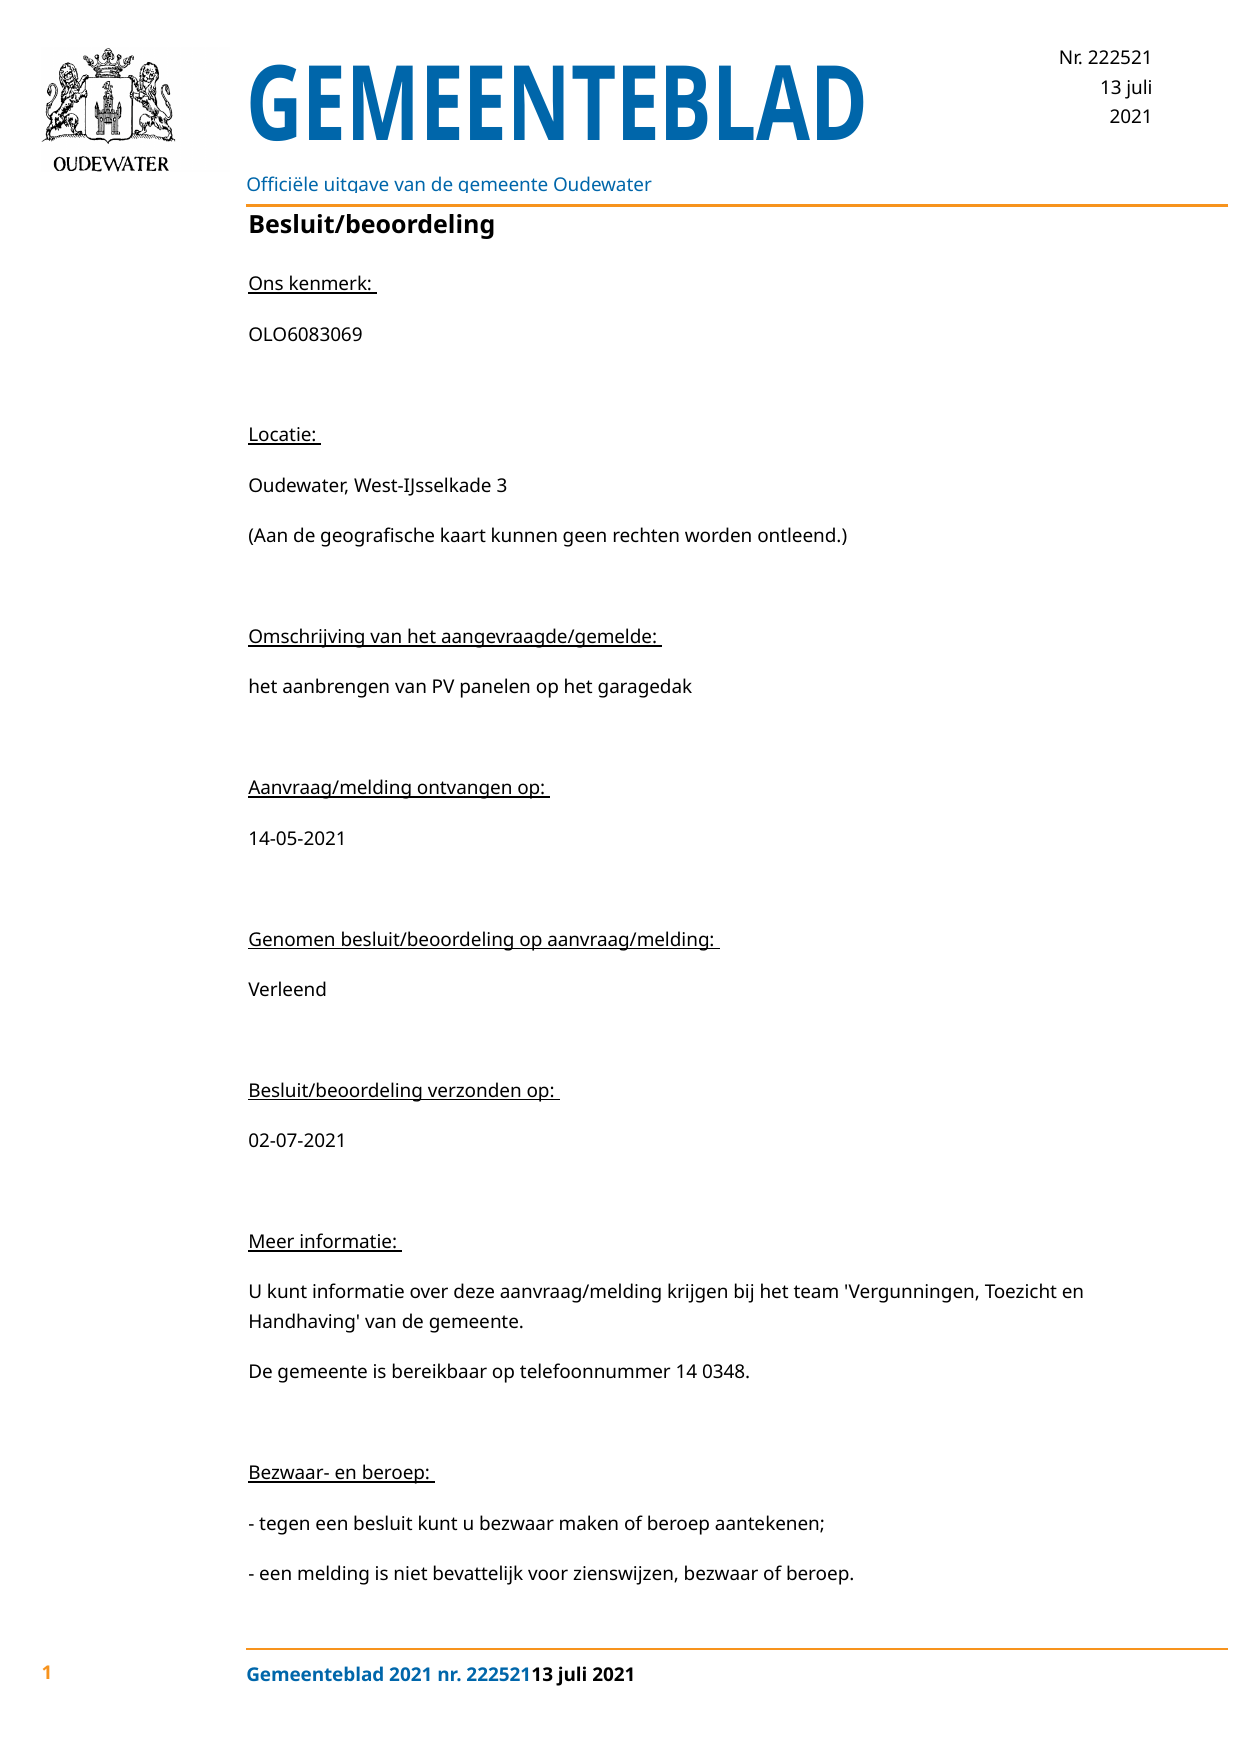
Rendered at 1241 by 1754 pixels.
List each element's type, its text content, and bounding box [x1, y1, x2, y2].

text Verleend [248, 976, 1152, 1002]
text U kunt informatie over deze aanvraag/melding krijgen bij het team 'Vergunningen, Toezicht en Handhaving' van de gemeente. [248, 1279, 1152, 1334]
text 02-07-2021 [248, 1127, 1152, 1153]
text Omschrijving van het aangevraagde/gemelde: [248, 623, 1152, 649]
text Oudewater, West-IJsselkade 3 [248, 472, 1152, 498]
text 14-05-2021 [248, 825, 1152, 851]
text OLO6083069 [248, 321, 1152, 346]
text Besluit/beoordeling verzonden op: [248, 1077, 1152, 1103]
text Genomen besluit/beoordeling op aanvraag/melding: [248, 926, 1152, 951]
text - een melding is niet bevattelijk voor zienswijzen, bezwaar of beroep. [248, 1560, 1152, 1586]
text Meer informatie: [248, 1228, 1152, 1254]
text - tegen een besluit kunt u bezwaar maken of beroep aantekenen; [248, 1510, 1152, 1536]
text Aanvraag/melding ontvangen op: [248, 774, 1152, 800]
text (Aan de geografische kaart kunnen geen rechten worden ontleend.) [248, 522, 1152, 548]
text Besluit/beoordeling [248, 207, 1152, 241]
text Ons kenmerk: [248, 270, 1152, 296]
text De gemeente is bereikbaar op telefoonnummer 14 0348. [248, 1359, 1152, 1384]
text Locatie: [248, 422, 1152, 447]
text het aanbrengen van PV panelen op het garagedak [248, 674, 1152, 699]
picture [41, 47, 231, 172]
text Bezwaar- en beroep: [248, 1459, 1152, 1485]
